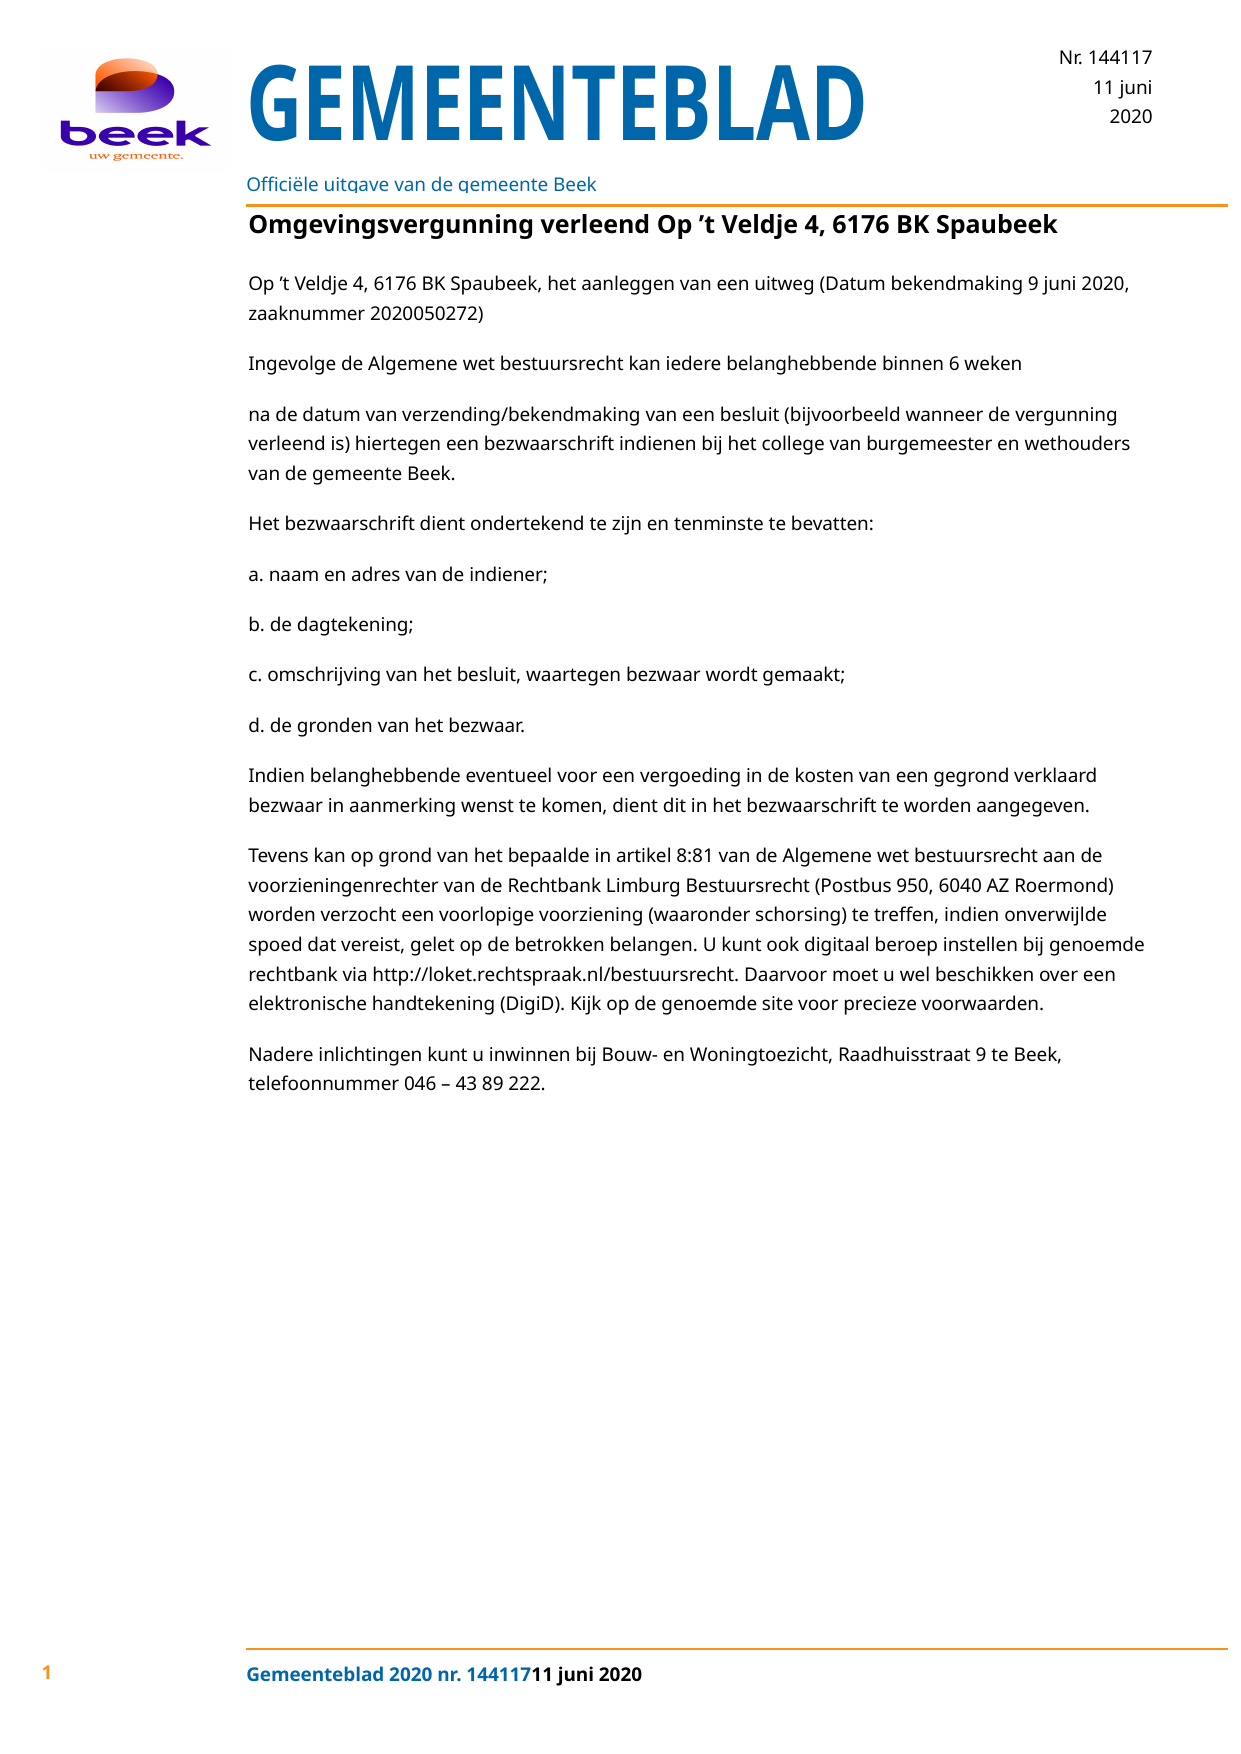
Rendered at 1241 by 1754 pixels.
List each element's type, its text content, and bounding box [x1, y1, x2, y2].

text Indien belanghebbende eventueel voor een vergoeding in de kosten van een gegrond verklaard bezwaar in aanmerking wenst te komen, dient dit in het bezwaarschrift te worden aangegeven. [248, 762, 1152, 818]
text d. de gronden van het bezwaar. [248, 712, 1152, 738]
text Het bezwaarschrift dient ondertekend te zijn en tenminste te bevatten: [248, 510, 1152, 536]
text Nadere inlichtingen kunt u inwinnen bij Bouw- en Woningtoezicht, Raadhuisstraat 9 te Beek, telefoonnummer 046 – 43 89 222. [248, 1041, 1152, 1096]
text Op ’t Veldje 4, 6176 BK Spaubeek, het aanleggen van een uitweg (Datum bekendmaking 9 juni 2020, zaaknummer 2020050272) [248, 270, 1152, 326]
text na de datum van verzending/bekendmaking van een besluit (bijvoorbeeld wanneer de vergunning verleend is) hiertegen een bezwaarschrift indienen bij het college van burgemeester en wethouders van de gemeente Beek. [248, 401, 1152, 486]
text b. de dagtekening; [248, 611, 1152, 637]
text Tevens kan op grond van het bepaalde in artikel 8:81 van de Algemene wet bestuursrecht aan de voorzieningenrechter van de Rechtbank Limburg Bestuursrecht (Postbus 950, 6040 AZ Roermond) worden verzocht een voorlopige voorziening (waaronder schorsing) te treffen, indien onverwijlde spoed dat vereist, gelet op de betrokken belangen. U kunt ook digitaal beroep instellen bij genoemde rechtbank via http://loket.rechtspraak.nl/bestuursrecht. Daarvoor moet u wel beschikken over een elektronische handtekening (DigiD). Kijk op de genoemde site voor precieze voorwaarden. [248, 842, 1152, 1016]
text c. omschrijving van het besluit, waartegen bezwaar wordt gemaakt; [248, 662, 1152, 687]
picture [41, 47, 231, 172]
text a. naam en adres van de indiener; [248, 561, 1152, 586]
text Ingevolge de Algemene wet bestuursrecht kan iedere belanghebbende binnen 6 weken [248, 350, 1152, 376]
text Omgevingsvergunning verleend Op ’t Veldje 4, 6176 BK Spaubeek [248, 207, 1152, 241]
